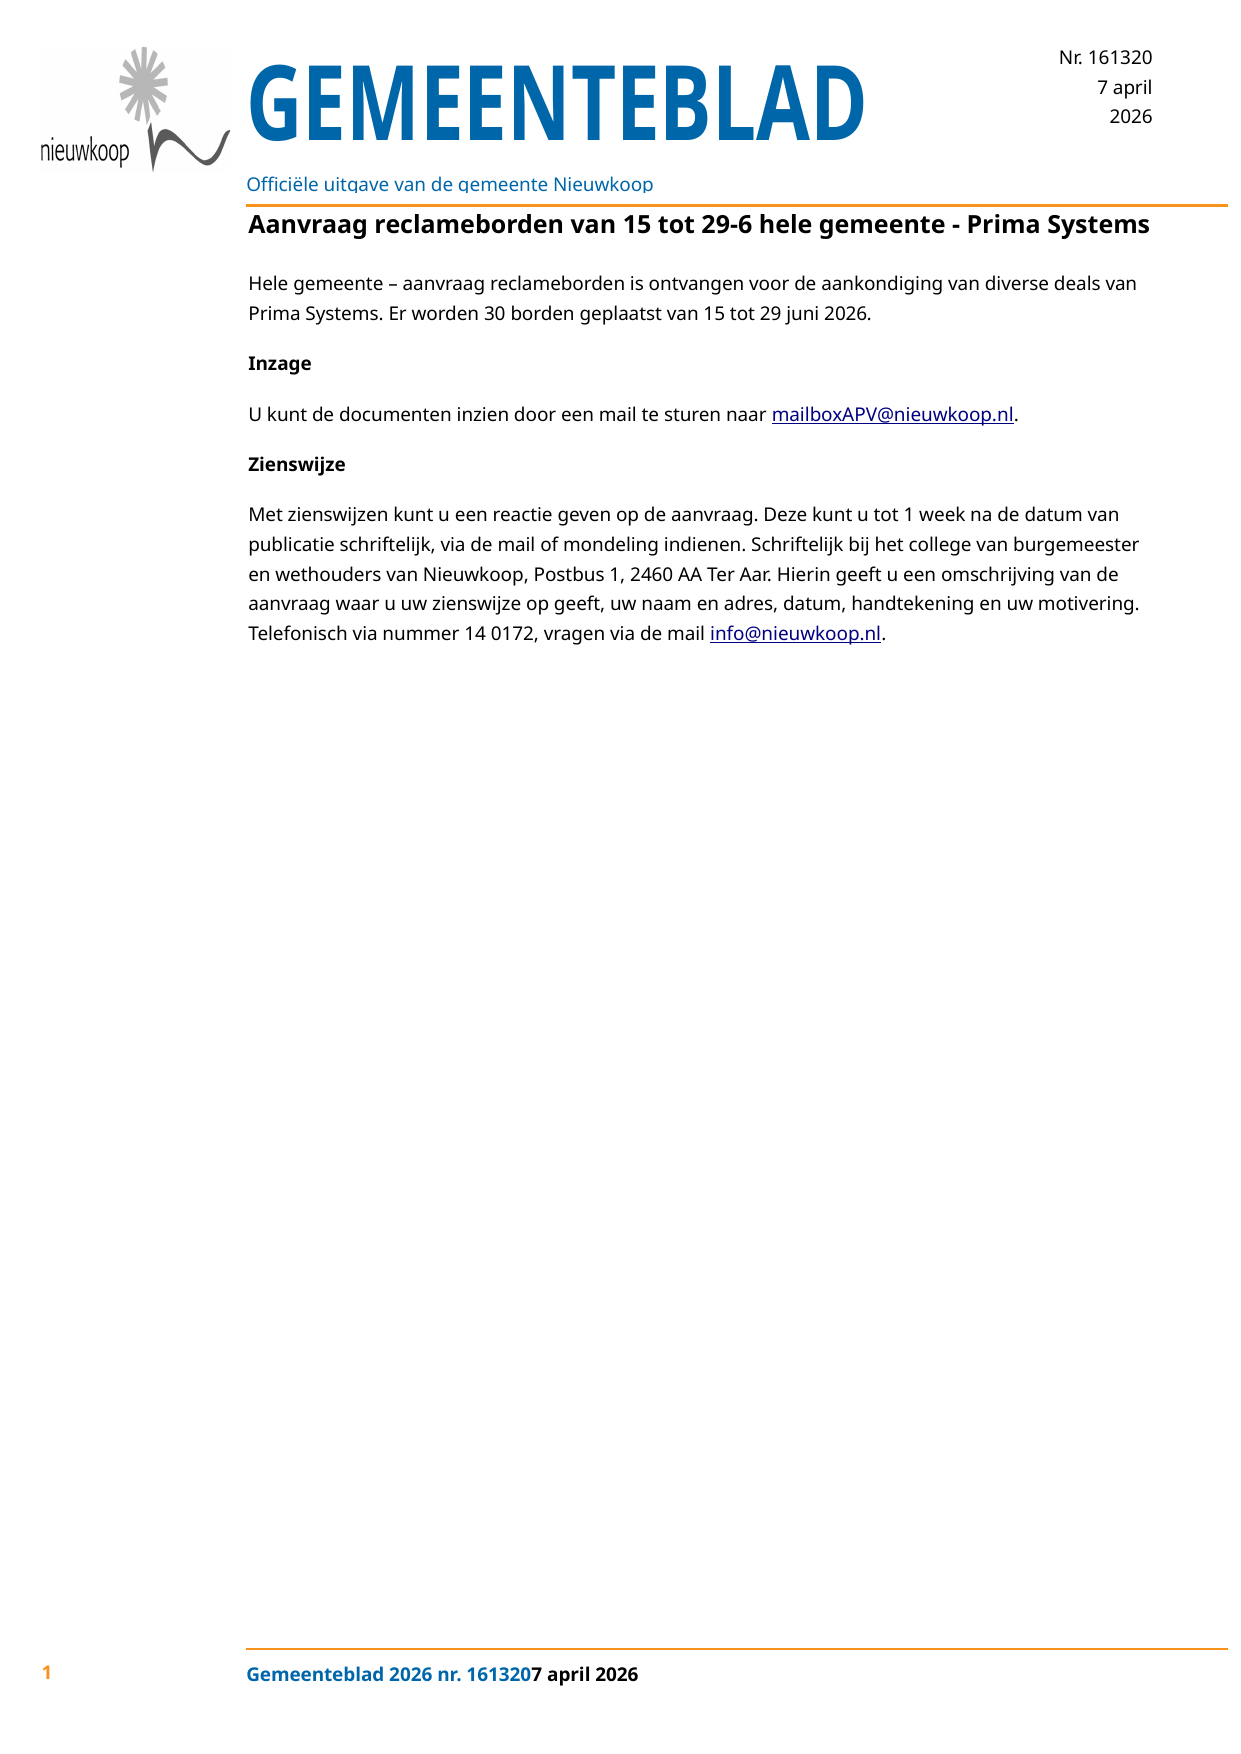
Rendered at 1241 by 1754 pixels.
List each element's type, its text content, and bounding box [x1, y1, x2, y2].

text Inzage [248, 350, 1152, 376]
text Aanvraag reclameborden van 15 tot 29-6 hele gemeente - Prima Systems [248, 207, 1152, 241]
picture [41, 47, 231, 172]
text Hele gemeente – aanvraag reclameborden is ontvangen voor de aankondiging van diverse deals van Prima Systems. Er worden 30 borden geplaatst van 15 tot 29 juni 2026. [248, 270, 1152, 326]
text U kunt de documenten inzien door een mail te sturen naar mailboxAPV@nieuwkoop.nl. [248, 401, 1152, 426]
text Zienswijze [248, 451, 1152, 477]
text Met zienswijzen kunt u een reactie geven op de aanvraag. Deze kunt u tot 1 week na de datum van publicatie schriftelijk, via de mail of mondeling indienen. Schriftelijk bij het college van burgemeester en wethouders van Nieuwkoop, Postbus 1, 2460 AA Ter Aar. Hierin geeft u een omschrijving van de aanvraag waar u uw zienswijze op geeft, uw naam en adres, datum, handtekening en uw motivering. Telefonisch via nummer 14 0172, vragen via de mail info@nieuwkoop.nl. [248, 502, 1152, 646]
